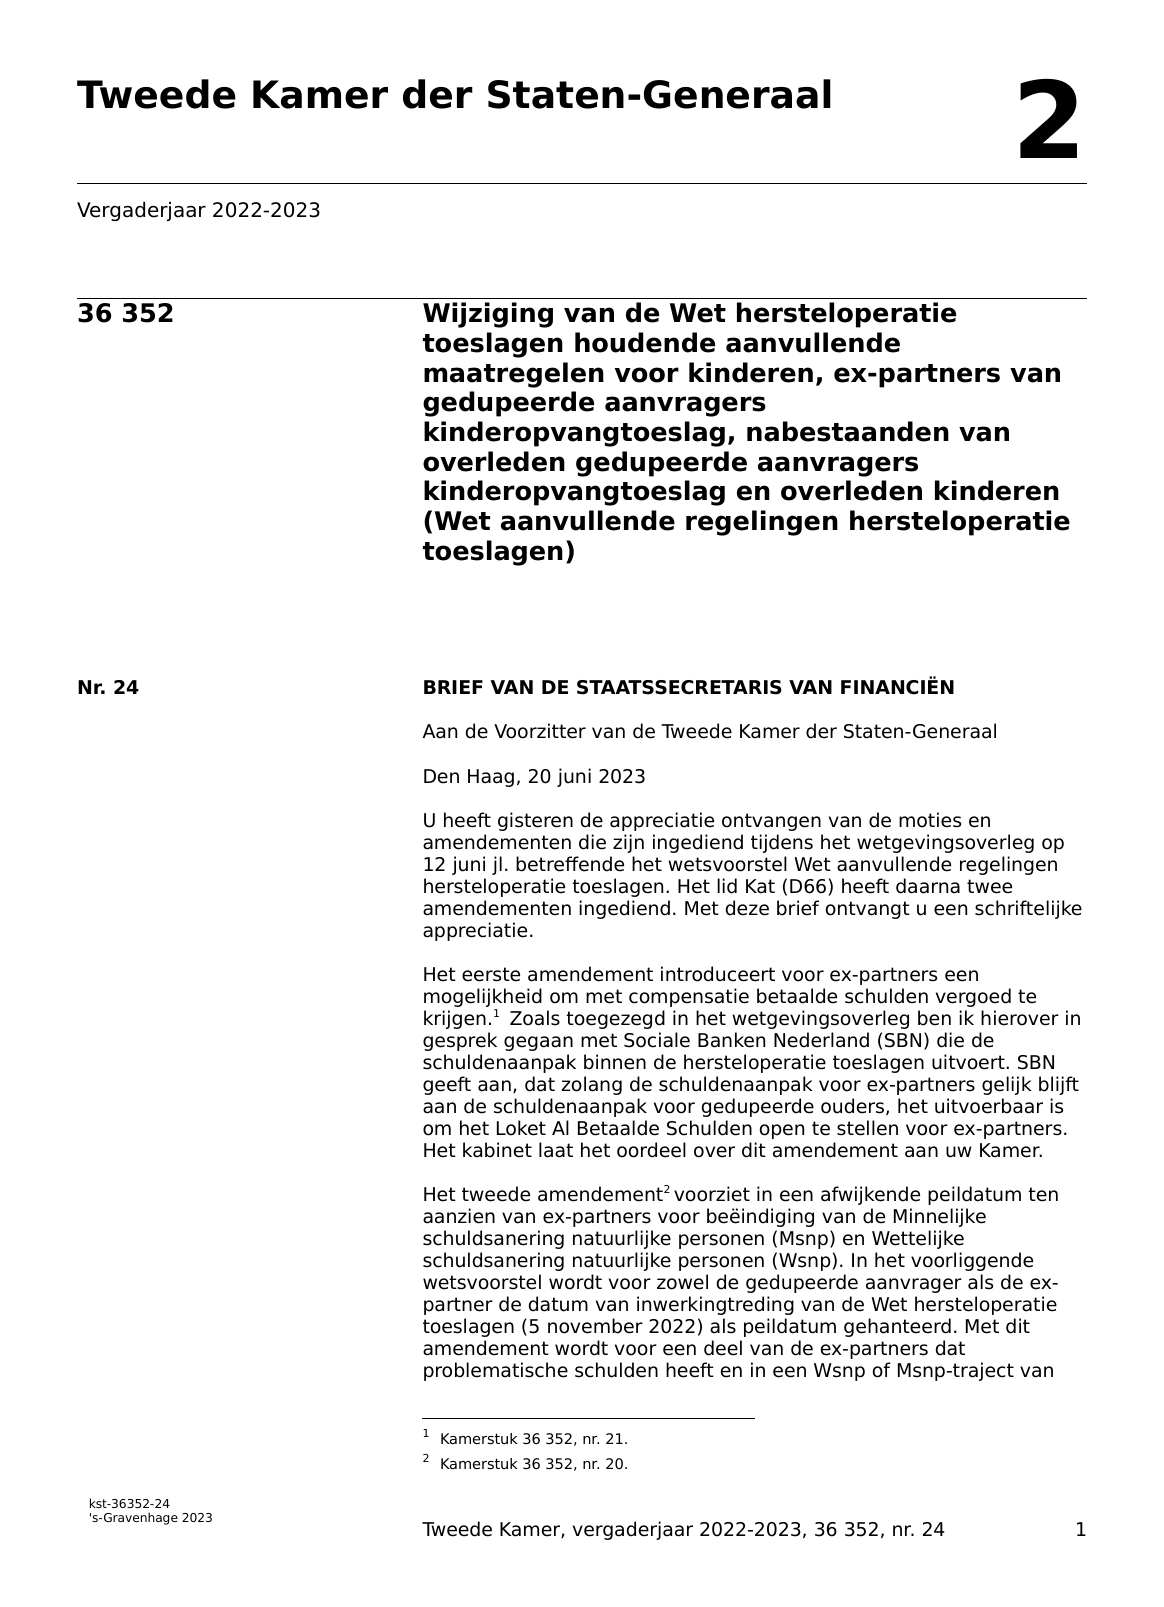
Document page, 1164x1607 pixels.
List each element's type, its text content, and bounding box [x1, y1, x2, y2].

text Aan de Voorzitter van de Tweede Kamer der Staten-Generaal [422, 721, 1087, 743]
text Het tweede amendementvoorziet in een afwijkende peildatum ten aanzien van ex-partners voor beëindiging van de Minnelijke schuldsanering natuurlijke personen (Msnp) en Wettelijke schuldsanering natuurlijke personen (Wsnp). In het voorliggende wetsvoorstel wordt voor zowel de gedupeerde aanvrager als de ex-partner de datum van inwerkingtreding van de Wet hersteloperatie toeslagen (5 november 2022) als peildatum gehanteerd. Met dit amendement wordt voor een deel van de ex-partners dat problematische schulden heeft en in een Wsnp of Msnp-traject van [422, 1184, 1087, 1382]
text U heeft gisteren de appreciatie ontvangen van de moties en amendementen die zijn ingediend tijdens het wetgevingsoverleg op 12 juni jl. betreffende het wetsvoorstel Wet aanvullende regelingen hersteloperatie toeslagen. Het lid Kat (D66) heeft daarna twee amendementen ingediend. Met deze brief ontvangt u een schriftelijke appreciatie. [422, 810, 1087, 942]
text Kamerstuk 36 352, nr. 21. [422, 1427, 1087, 1449]
text Kamerstuk 36 352, nr. 20. [422, 1452, 1087, 1474]
text kst-36352-24 [88, 1497, 323, 1511]
text Den Haag, 20 juni 2023 [422, 766, 1087, 787]
text 's-Gravenhage 2023 [88, 1511, 323, 1525]
table_header Tweede Kamer der Staten-Generaal [77, 59, 886, 183]
text Het eerste amendement introduceert voor ex-partners een mogelijkheid om met compensatie betaalde schulden vergoed te krijgen. Zoals toegezegd in het wetgevingsoverleg ben ik hierover in gesprek gegaan met Sociale Banken Nederland (SBN) die de schuldenaanpak binnen de hersteloperatie toeslagen uitvoert. SBN geeft aan, dat zolang de schuldenaanpak voor ex-partners gelijk blijft aan de schuldenaanpak voor gedupeerde ouders, het uitvoerbaar is om het Loket Al Betaalde Schulden open te stellen voor ex-partners. Het kabinet laat het oordeel over dit amendement aan uw Kamer. [422, 964, 1087, 1162]
subtitle 36 352 Wijziging van de Wet hersteloperatie toeslagen houdende aanvullende maatregelen voor kinderen, ex-partners van gedupeerde aanvragers kinderopvangtoeslag, nabestaanden van overleden gedupeerde aanvragers kinderopvangtoeslag en overleden kinderen (Wet aanvullende regelingen hersteloperatie toeslagen) [77, 299, 1087, 566]
table_cell Vergaderjaar 2022-2023 [77, 184, 1087, 298]
subtitle Nr. 24 BRIEF VAN DE STAATSSECRETARIS VAN FINANCIËN [77, 677, 1087, 699]
table_header 2 [886, 59, 1087, 183]
